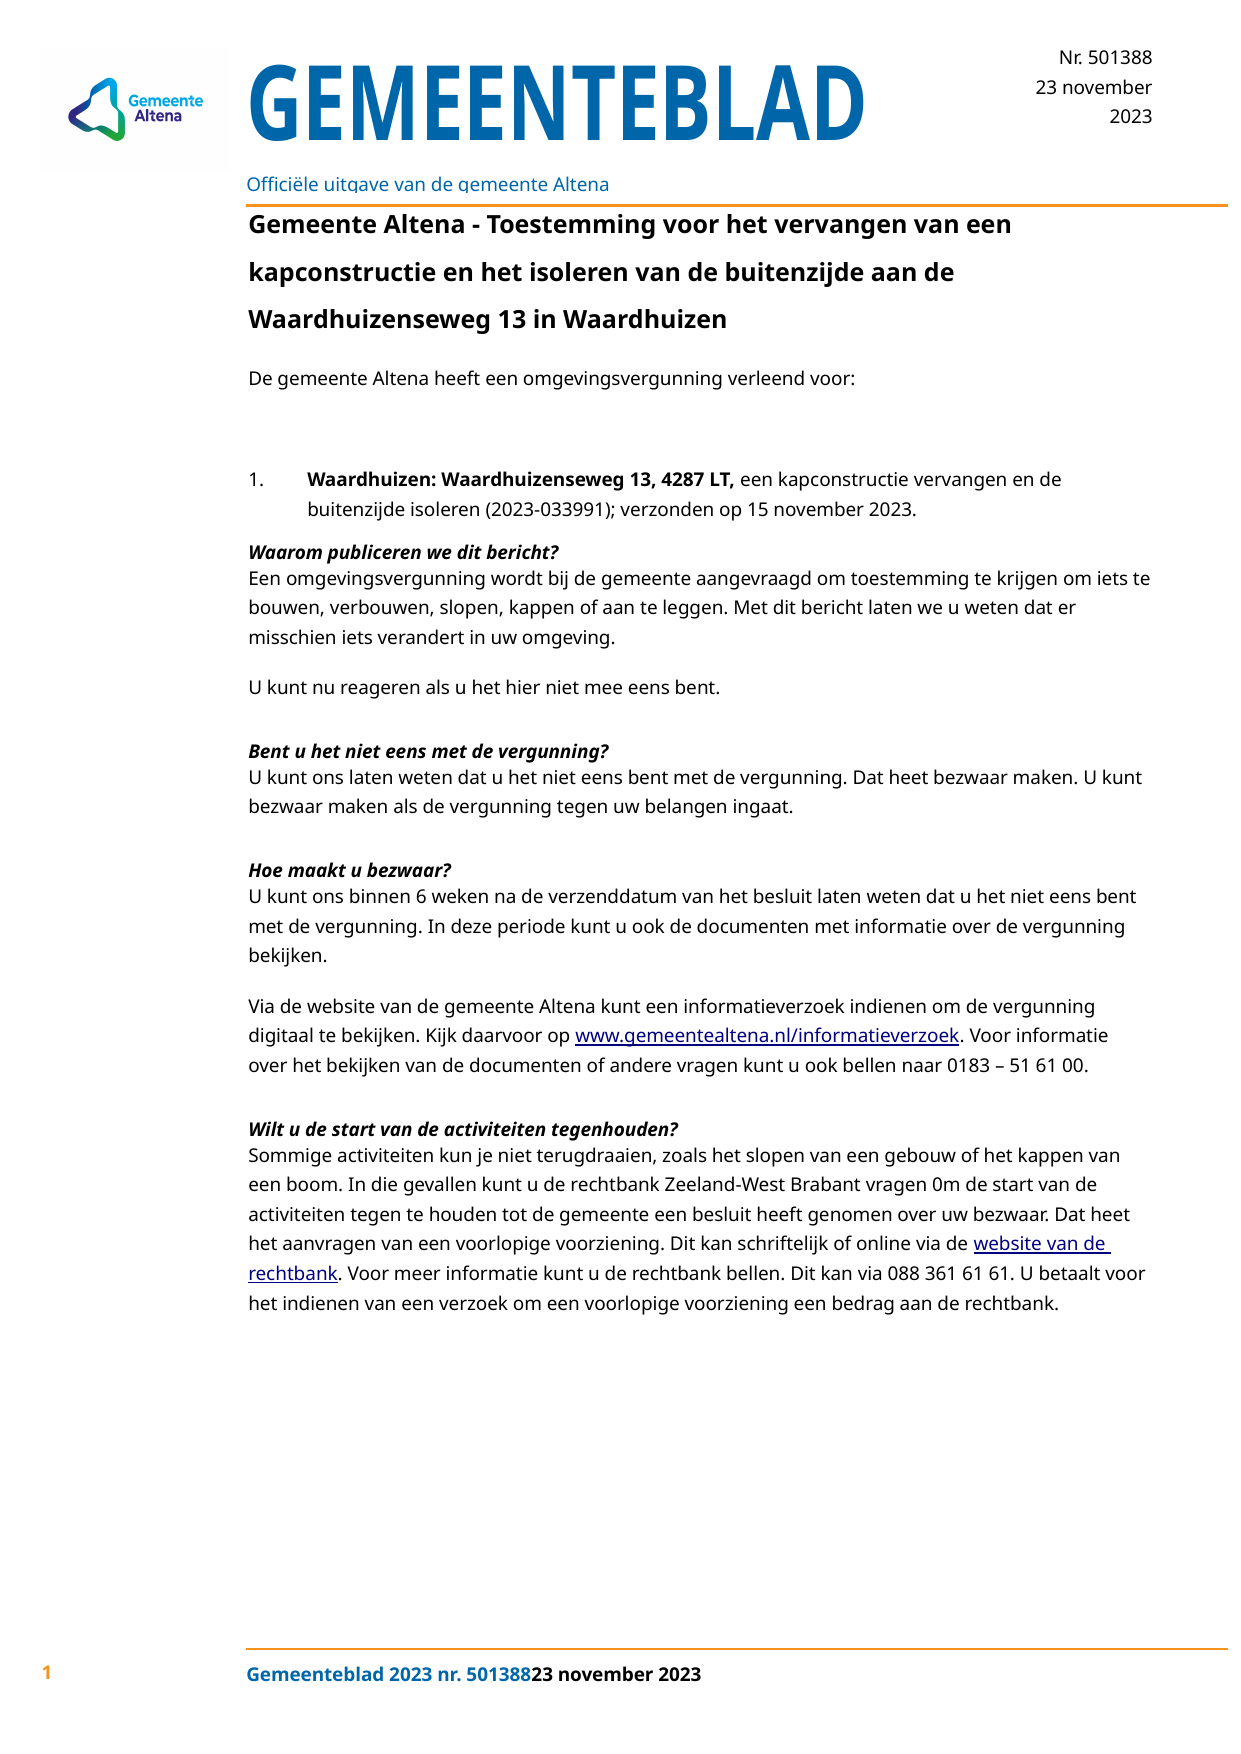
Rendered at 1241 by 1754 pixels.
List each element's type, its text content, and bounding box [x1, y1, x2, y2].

text U kunt ons binnen 6 weken na de verzenddatum van het besluit laten weten dat u het niet eens bent met de vergunning. In deze periode kunt u ook de documenten met informatie over de vergunning bekijken. [248, 883, 1152, 968]
text Waarom publiceren we dit bericht? [248, 539, 1152, 565]
text Gemeente Altena - Toestemming voor het vervangen van een kapconstructie en het isoleren van de buitenzijde aan de Waardhuizenseweg 13 in Waardhuizen [248, 207, 1152, 336]
text U kunt ons laten weten dat u het niet eens bent met de vergunning. Dat heet bezwaar maken. U kunt bezwaar maken als de vergunning tegen uw belangen ingaat. [248, 764, 1152, 819]
text Wilt u de start van de activiteiten tegenhouden? [248, 1116, 1152, 1142]
picture [41, 47, 231, 172]
text Via de website van de gemeente Altena kunt een informatieverzoek indienen om de vergunning digitaal te bekijken. Kijk daarvoor op www.gemeentealtena.nl/informatieverzoek. Voor informatie over het bekijken van de documenten of andere vragen kunt u ook bellen naar 0183 – 51 61 00. [248, 993, 1152, 1078]
text Bent u het niet eens met de vergunning? [248, 738, 1152, 764]
text De gemeente Altena heeft een omgevingsvergunning verleend voor: [248, 366, 1152, 391]
list Waardhuizen: Waardhuizenseweg 13, 4287 LT, een kapconstructie vervangen en de buitenzijde isoleren (2023-033991); verzonden op 15 november 2023. [248, 466, 1152, 522]
text Sommige activiteiten kun je niet terugdraaien, zoals het slopen van een gebouw of het kappen van een boom. In die gevallen kunt u de rechtbank Zeeland-West Brabant vragen 0m de start van de activiteiten tegen te houden tot de gemeente een besluit heeft genomen over uw bezwaar. Dat heet het aanvragen van een voorlopige voorziening. Dit kan schriftelijk of online via de website van de rechtbank. Voor meer informatie kunt u de rechtbank bellen. Dit kan via 088 361 61 61. U betaalt voor het indienen van een verzoek om een voorlopige voorziening een bedrag aan de rechtbank. [248, 1142, 1152, 1315]
text Hoe maakt u bezwaar? [248, 858, 1152, 883]
text Een omgevingsvergunning wordt bij de gemeente aangevraagd om toestemming te krijgen om iets te bouwen, verbouwen, slopen, kappen of aan te leggen. Met dit bericht laten we u weten dat er misschien iets verandert in uw omgeving. [248, 565, 1152, 650]
text U kunt nu reageren als u het hier niet mee eens bent. [248, 674, 1152, 700]
